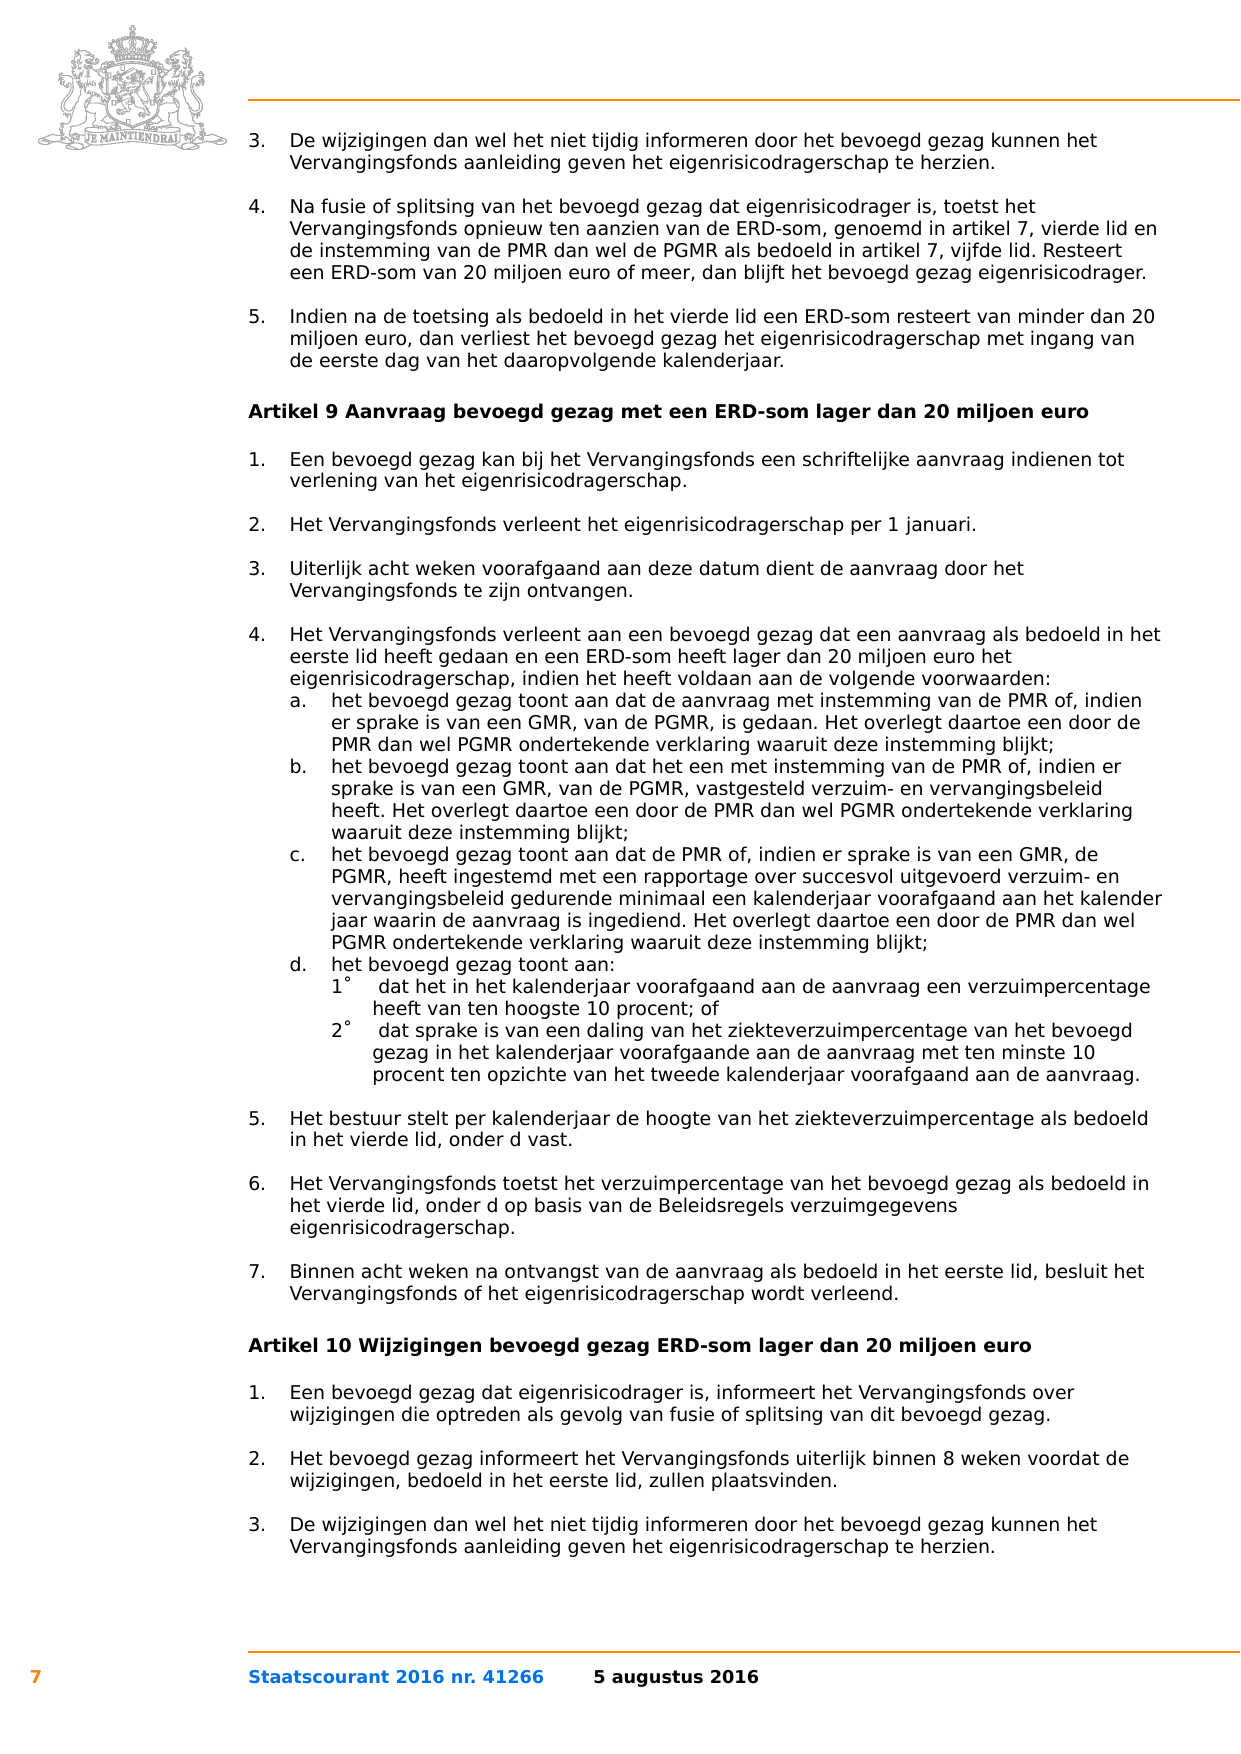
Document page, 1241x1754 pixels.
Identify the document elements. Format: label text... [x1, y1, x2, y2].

text 3. De wijzigingen dan wel het niet tijdig informeren door het bevoegd gezag kunnen het Vervangingsfonds aanleiding geven het eigenrisicodragerschap te herzien. [248, 1514, 1163, 1558]
text 4. Het Vervangingsfonds verleent aan een bevoegd gezag dat een aanvraag als bedoeld in het eerste lid heeft gedaan en een ERD-som heeft lager dan 20 miljoen euro het eigenrisicodragerschap, indien het heeft voldaan aan de volgende voorwaarden: [248, 624, 1163, 690]
text 1. Een bevoegd gezag dat eigenrisicodrager is, informeert het Vervangingsfonds over wijzigingen die optreden als gevolg van fusie of splitsing van dit bevoegd gezag. [248, 1382, 1163, 1426]
text 3. Uiterlijk acht weken voorafgaand aan deze datum dient de aanvraag door het Vervangingsfonds te zijn ontvangen. [248, 558, 1163, 602]
subtitle Artikel 9 Aanvraag bevoegd gezag met een ERD-som lager dan 20 miljoen euro [248, 401, 1163, 423]
text 4. Na fusie of splitsing van het bevoegd gezag dat eigenrisicodrager is, toetst het Vervangingsfonds opnieuw ten aanzien van de ERD-som, genoemd in artikel 7, vierde lid en de instemming van de PMR dan wel de PGMR als bedoeld in artikel 7, vijfde lid. Resteert een ERD-som van 20 miljoen euro of meer, dan blijft het bevoegd gezag eigenrisicodrager. [248, 196, 1163, 284]
text 2. Het Vervangingsfonds verleent het eigenrisicodragerschap per 1 januari. [248, 514, 1163, 536]
picture [38, 25, 227, 150]
text d. het bevoegd gezag toont aan: [289, 954, 1163, 976]
text 2˚ dat sprake is van een daling van het ziekteverzuimpercentage van het bevoegd gezag in het kalenderjaar voorafgaande aan de aanvraag met ten minste 10 procent ten opzichte van het tweede kalenderjaar voorafgaand aan de aanvraag. [331, 1019, 1163, 1086]
text 1. Een bevoegd gezag kan bij het Vervangingsfonds een schriftelijke aanvraag indienen tot verlening van het eigenrisicodragerschap. [248, 448, 1163, 492]
text 6. Het Vervangingsfonds toetst het verzuimpercentage van het bevoegd gezag als bedoeld in het vierde lid, onder d op basis van de Beleidsregels verzuimgegevens eigenrisicodragerschap. [248, 1173, 1163, 1239]
text b. het bevoegd gezag toont aan dat het een met instemming van de PMR of, indien er sprake is van een GMR, van de PGMR, vastgesteld verzuim- en vervangingsbeleid heeft. Het overlegt daartoe een door de PMR dan wel PGMR ondertekende verklaring waaruit deze instemming blijkt; [289, 756, 1163, 844]
text 2. Het bevoegd gezag informeert het Vervangingsfonds uiterlijk binnen 8 weken voordat de wijzigingen, bedoeld in het eerste lid, zullen plaatsvinden. [248, 1448, 1163, 1492]
text c. het bevoegd gezag toont aan dat de PMR of, indien er sprake is van een GMR, de PGMR, heeft ingestemd met een rapportage over succesvol uitgevoerd verzuim- en vervangingsbeleid gedurende minimaal een kalenderjaar voorafgaand aan het kalender jaar waarin de aanvraag is ingediend. Het overlegt daartoe een door de PMR dan wel PGMR ondertekende verklaring waaruit deze instemming blijkt; [289, 844, 1163, 954]
text 5. Indien na de toetsing als bedoeld in het vierde lid een ERD-som resteert van minder dan 20 miljoen euro, dan verliest het bevoegd gezag het eigenrisicodragerschap met ingang van de eerste dag van het daaropvolgende kalenderjaar. [248, 306, 1163, 371]
text 5. Het bestuur stelt per kalenderjaar de hoogte van het ziekteverzuimpercentage als bedoeld in het vierde lid, onder d vast. [248, 1107, 1163, 1151]
text 7. Binnen acht weken na ontvangst van de aanvraag als bedoeld in het eerste lid, besluit het Vervangingsfonds of het eigenrisicodragerschap wordt verleend. [248, 1261, 1163, 1305]
subtitle Artikel 10 Wijzigingen bevoegd gezag ERD-som lager dan 20 miljoen euro [248, 1335, 1163, 1357]
text 1˚ dat het in het kalenderjaar voorafgaand aan de aanvraag een verzuimpercentage heeft van ten hoogste 10 procent; of [331, 976, 1163, 1019]
text 3. De wijzigingen dan wel het niet tijdig informeren door het bevoegd gezag kunnen het Vervangingsfonds aanleiding geven het eigenrisicodragerschap te herzien. [248, 130, 1163, 174]
text a. het bevoegd gezag toont aan dat de aanvraag met instemming van de PMR of, indien er sprake is van een GMR, van de PGMR, is gedaan. Het overlegt daartoe een door de PMR dan wel PGMR ondertekende verklaring waaruit deze instemming blijkt; [289, 690, 1163, 756]
